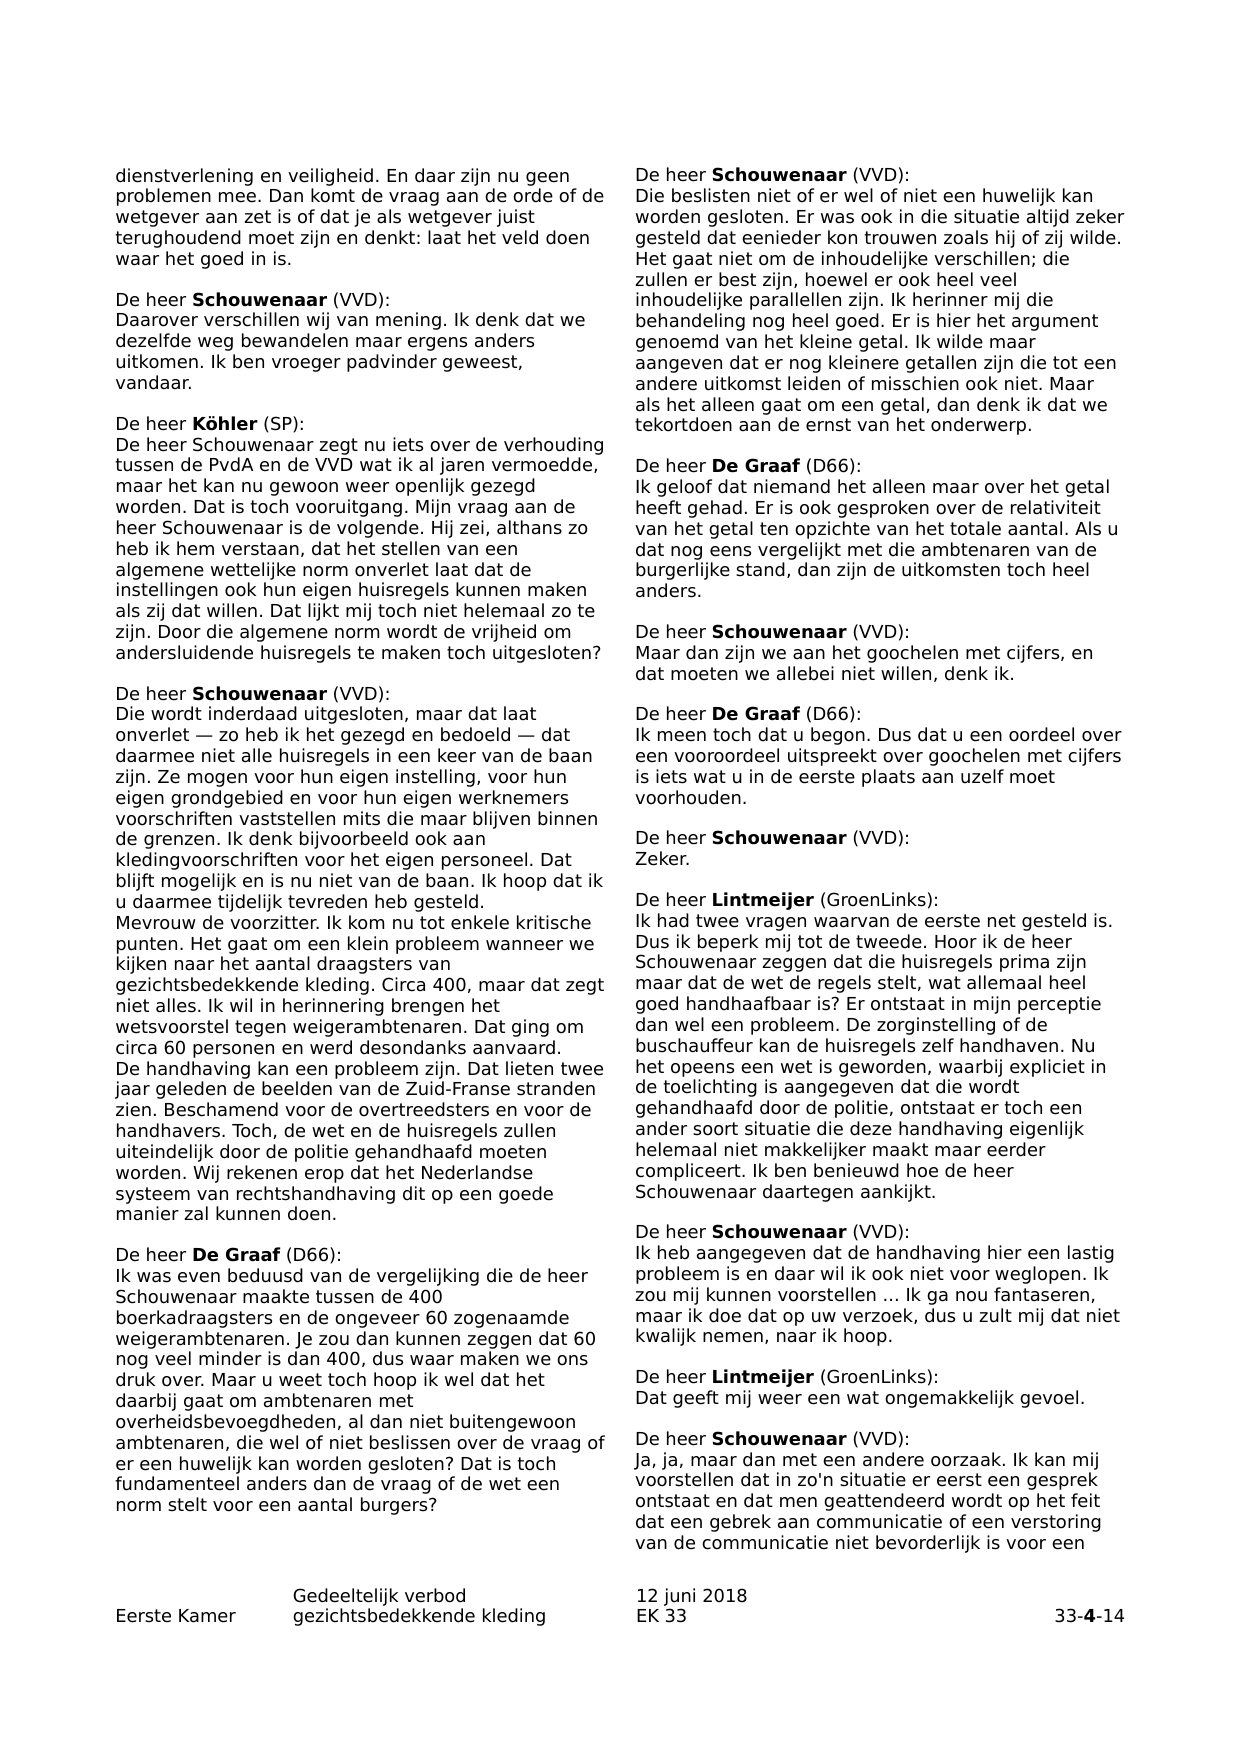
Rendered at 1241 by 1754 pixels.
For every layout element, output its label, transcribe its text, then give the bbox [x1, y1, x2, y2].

text Zeker. [635, 849, 1125, 870]
text De heer Lintmeijer (GroenLinks): [635, 1367, 1125, 1388]
text De heer De Graaf (D66): [635, 456, 1125, 477]
text Ja, ja, maar dan met een andere oorzaak. Ik kan mij voorstellen dat in zo'n situatie er eerst een gesprek ontstaat en dat men geattendeerd wordt op het feit dat een gebrek aan communicatie of een verstoring van de communicatie niet bevorderlijk is voor een [635, 1449, 1125, 1553]
text Maar dan zijn we aan het goochelen met cijfers, en dat moeten we allebei niet willen, denk ik. [635, 642, 1125, 684]
text Die beslisten niet of er wel of niet een huwelijk kan worden gesloten. Er was ook in die situatie altijd zeker gesteld dat eenieder kon trouwen zoals hij of zij wilde. Het gaat niet om de inhoudelijke verschillen; die zullen er best zijn, hoewel er ook heel veel inhoudelijke parallellen zijn. Ik herinner mij die behandeling nog heel goed. Er is hier het argument genoemd van het kleine getal. Ik wilde maar aangeven dat er nog kleinere getallen zijn die tot een andere uitkomst leiden of misschien ook niet. Maar als het alleen gaat om een getal, dan denk ik dat we tekortdoen aan de ernst van het onderwerp. [635, 186, 1125, 436]
text De heer Schouwenaar (VVD): [635, 828, 1125, 849]
text De handhaving kan een probleem zijn. Dat lieten twee jaar geleden de beelden van de Zuid-Franse stranden zien. Beschamend voor de overtreedsters en voor de handhavers. Toch, de wet en de huisregels zullen uiteindelijk door de politie gehandhaafd moeten worden. Wij rekenen erop dat het Nederlandse systeem van rechtshandhaving dit op een goede manier zal kunnen doen. [115, 1058, 605, 1225]
text De heer Schouwenaar zegt nu iets over de verhouding tussen de PvdA en de VVD wat ik al jaren vermoedde, maar het kan nu gewoon weer openlijk gezegd worden. Dat is toch vooruitgang. Mijn vraag aan de heer Schouwenaar is de volgende. Hij zei, althans zo heb ik hem verstaan, dat het stellen van een algemene wettelijke norm onverlet laat dat de instellingen ook hun eigen huisregels kunnen maken als zij dat willen. Dat lijkt mij toch niet helemaal zo te zijn. Door die algemene norm wordt de vrijheid om andersluidende huisregels te maken toch uitgesloten? [115, 434, 605, 663]
text Die wordt inderdaad uitgesloten, maar dat laat onverlet — zo heb ik het gezegd en bedoeld — dat daarmee niet alle huisregels in een keer van de baan zijn. Ze mogen voor hun eigen instelling, voor hun eigen grondgebied en voor hun eigen werknemers voorschriften vaststellen mits die maar blijven binnen de grenzen. Ik denk bijvoorbeeld ook aan kledingvoorschriften voor het eigen personeel. Dat blijft mogelijk en is nu niet van de baan. Ik hoop dat ik u daarmee tijdelijk tevreden heb gesteld. [115, 704, 605, 912]
text De heer De Graaf (D66): [115, 1245, 605, 1266]
text Ik had twee vragen waarvan de eerste net gesteld is. Dus ik beperk mij tot de tweede. Hoor ik de heer Schouwenaar zeggen dat die huisregels prima zijn maar dat de wet de regels stelt, wat allemaal heel goed handhaafbaar is? Er ontstaat in mijn perceptie dan wel een probleem. De zorginstelling of de buschauffeur kan de huisregels zelf handhaven. Nu het opeens een wet is geworden, waarbij expliciet in de toelichting is aangegeven dat die wordt gehandhaafd door de politie, ontstaat er toch een ander soort situatie die deze handhaving eigenlijk helemaal niet makkelijker maakt maar eerder compliceert. Ik ben benieuwd hoe de heer Schouwenaar daartegen aankijkt. [635, 911, 1125, 1202]
text Daarover verschillen wij van mening. Ik denk dat we dezelfde weg bewandelen maar ergens anders uitkomen. Ik ben vroeger padvinder geweest, vandaar. [115, 310, 605, 393]
text dienstverlening en veiligheid. En daar zijn nu geen problemen mee. Dan komt de vraag aan de orde of de wetgever aan zet is of dat je als wetgever juist terughoudend moet zijn en denkt: laat het veld doen waar het goed in is. [115, 165, 605, 269]
text Mevrouw de voorzitter. Ik kom nu tot enkele kritische punten. Het gaat om een klein probleem wanneer we kijken naar het aantal draagsters van gezichtsbedekkende kleding. Circa 400, maar dat zegt niet alles. Ik wil in herinnering brengen het wetsvoorstel tegen weigerambtenaren. Dat ging om circa 60 personen en werd desondanks aanvaard. [115, 912, 605, 1058]
text De heer Schouwenaar (VVD): [635, 1222, 1125, 1243]
text De heer Köhler (SP): [115, 413, 605, 434]
text De heer Lintmeijer (GroenLinks): [635, 890, 1125, 911]
text De heer Schouwenaar (VVD): [635, 622, 1125, 642]
text Ik was even beduusd van de vergelijking die de heer Schouwenaar maakte tussen de 400 boerkadraagsters en de ongeveer 60 zogenaamde weigerambtenaren. Je zou dan kunnen zeggen dat 60 nog veel minder is dan 400, dus waar maken we ons druk over. Maar u weet toch hoop ik wel dat het daarbij gaat om ambtenaren met overheidsbevoegdheden, al dan niet buitengewoon ambtenaren, die wel of niet beslissen over de vraag of er een huwelijk kan worden gesloten? Dat is toch fundamenteel anders dan de vraag of de wet een norm stelt voor een aantal burgers? [115, 1266, 605, 1516]
text Ik heb aangegeven dat de handhaving hier een lastig probleem is en daar wil ik ook niet voor weglopen. Ik zou mij kunnen voorstellen ... Ik ga nou fantaseren, maar ik doe dat op uw verzoek, dus u zult mij dat niet kwalijk nemen, naar ik hoop. [635, 1243, 1125, 1347]
text De heer Schouwenaar (VVD): [635, 1429, 1125, 1449]
text Ik meen toch dat u begon. Dus dat u een oordeel over een vooroordeel uitspreekt over goochelen met cijfers is iets wat u in de eerste plaats aan uzelf moet voorhouden. [635, 725, 1125, 808]
text De heer Schouwenaar (VVD): [115, 289, 605, 310]
text De heer Schouwenaar (VVD): [635, 165, 1125, 186]
text Dat geeft mij weer een wat ongemakkelijk gevoel. [635, 1388, 1125, 1409]
text De heer Schouwenaar (VVD): [115, 683, 605, 704]
text Ik geloof dat niemand het alleen maar over het getal heeft gehad. Er is ook gesproken over de relativiteit van het getal ten opzichte van het totale aantal. Als u dat nog eens vergelijkt met die ambtenaren van de burgerlijke stand, dan zijn de uitkomsten toch heel anders. [635, 477, 1125, 602]
text De heer De Graaf (D66): [635, 704, 1125, 725]
